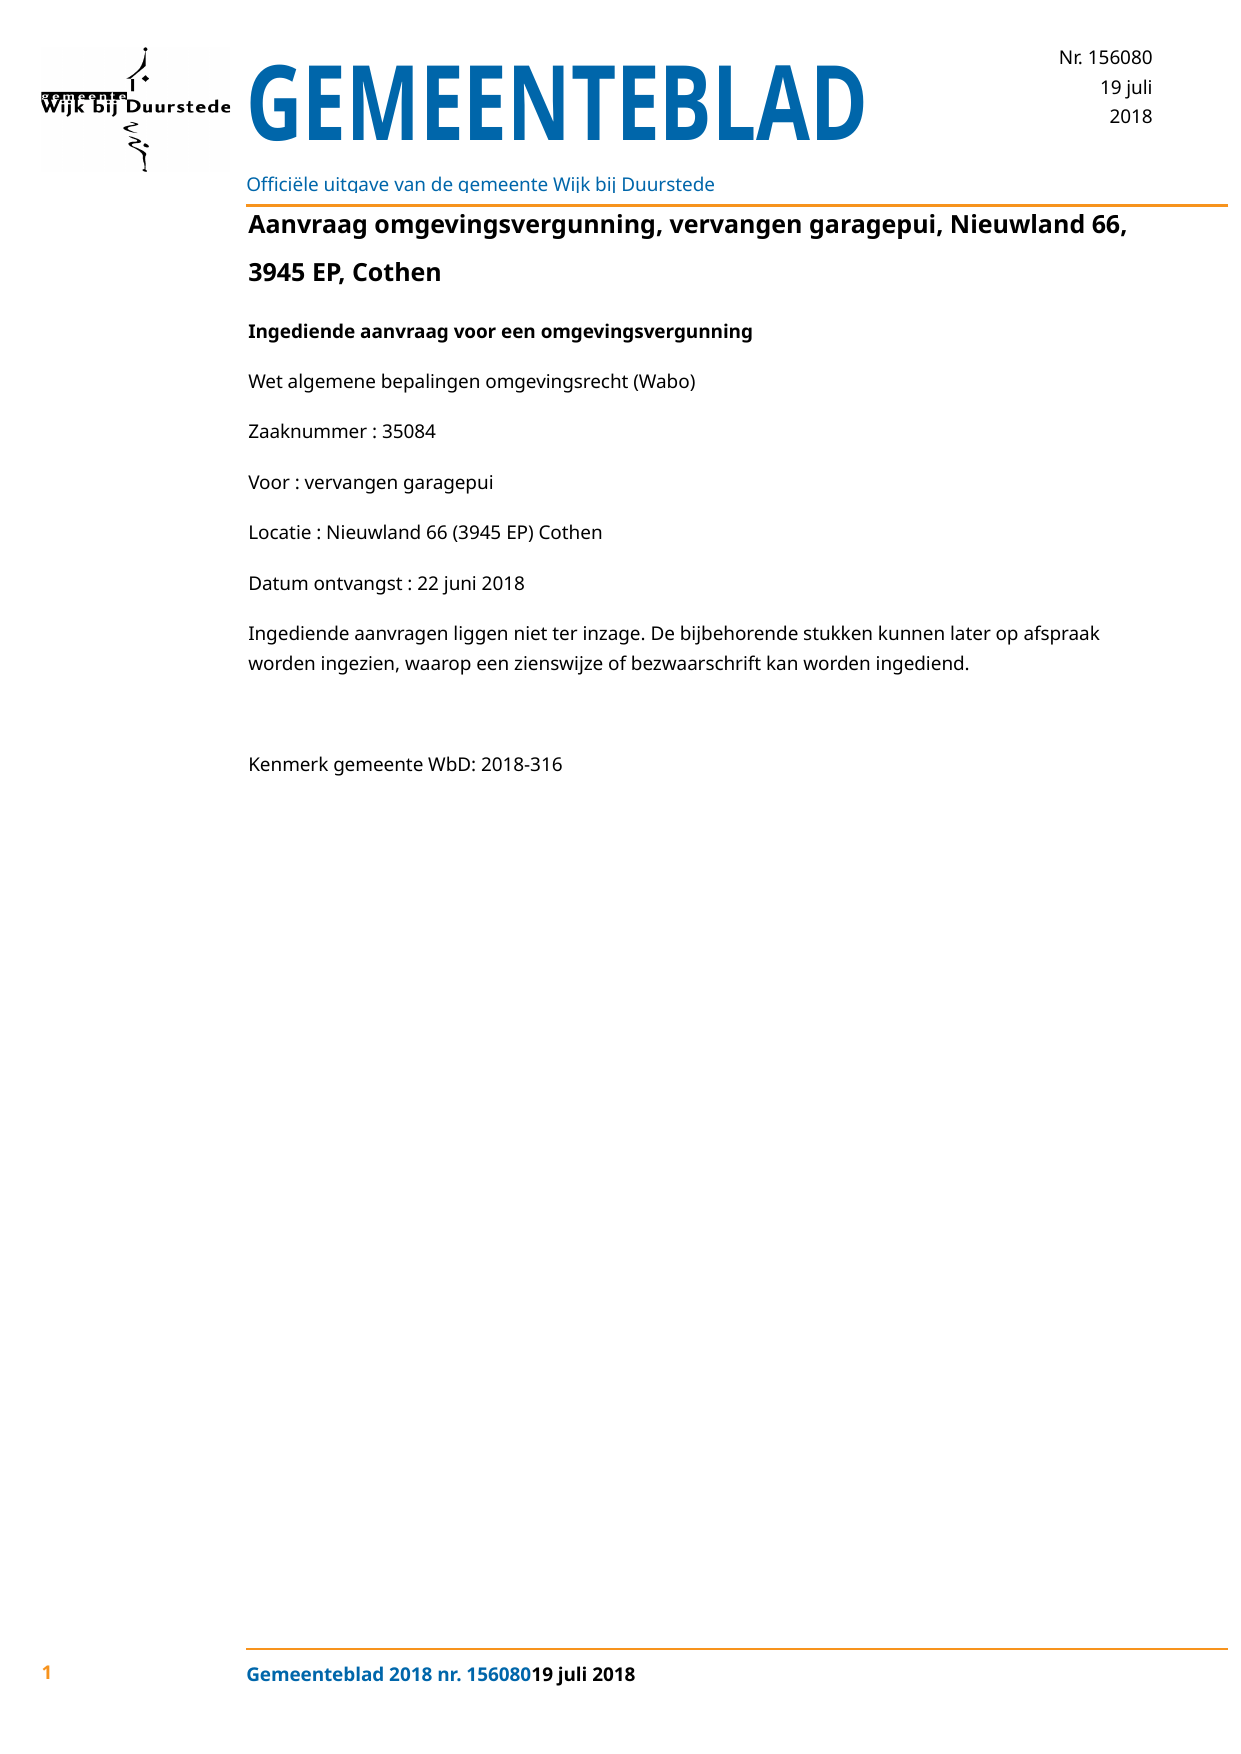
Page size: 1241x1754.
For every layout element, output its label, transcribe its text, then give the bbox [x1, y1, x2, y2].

picture [41, 47, 231, 172]
text Locatie : Nieuwland 66 (3945 EP) Cothen [248, 519, 1152, 545]
text Ingediende aanvragen liggen niet ter inzage. De bijbehorende stukken kunnen later op afspraak worden ingezien, waarop een zienswijze of bezwaarschrift kan worden ingediend. [248, 620, 1152, 676]
text Datum ontvangst : 22 juni 2018 [248, 570, 1152, 596]
text Ingediende aanvraag voor een omgevingsvergunning [248, 318, 1152, 344]
text Aanvraag omgevingsvergunning, vervangen garagepui, Nieuwland 66, 3945 EP, Cothen [248, 207, 1152, 288]
text Voor : vervangen garagepui [248, 469, 1152, 495]
text Kenmerk gemeente WbD: 2018-316 [248, 751, 1152, 777]
text Wet algemene bepalingen omgevingsrecht (Wabo) [248, 368, 1152, 394]
text Zaaknummer : 35084 [248, 419, 1152, 444]
